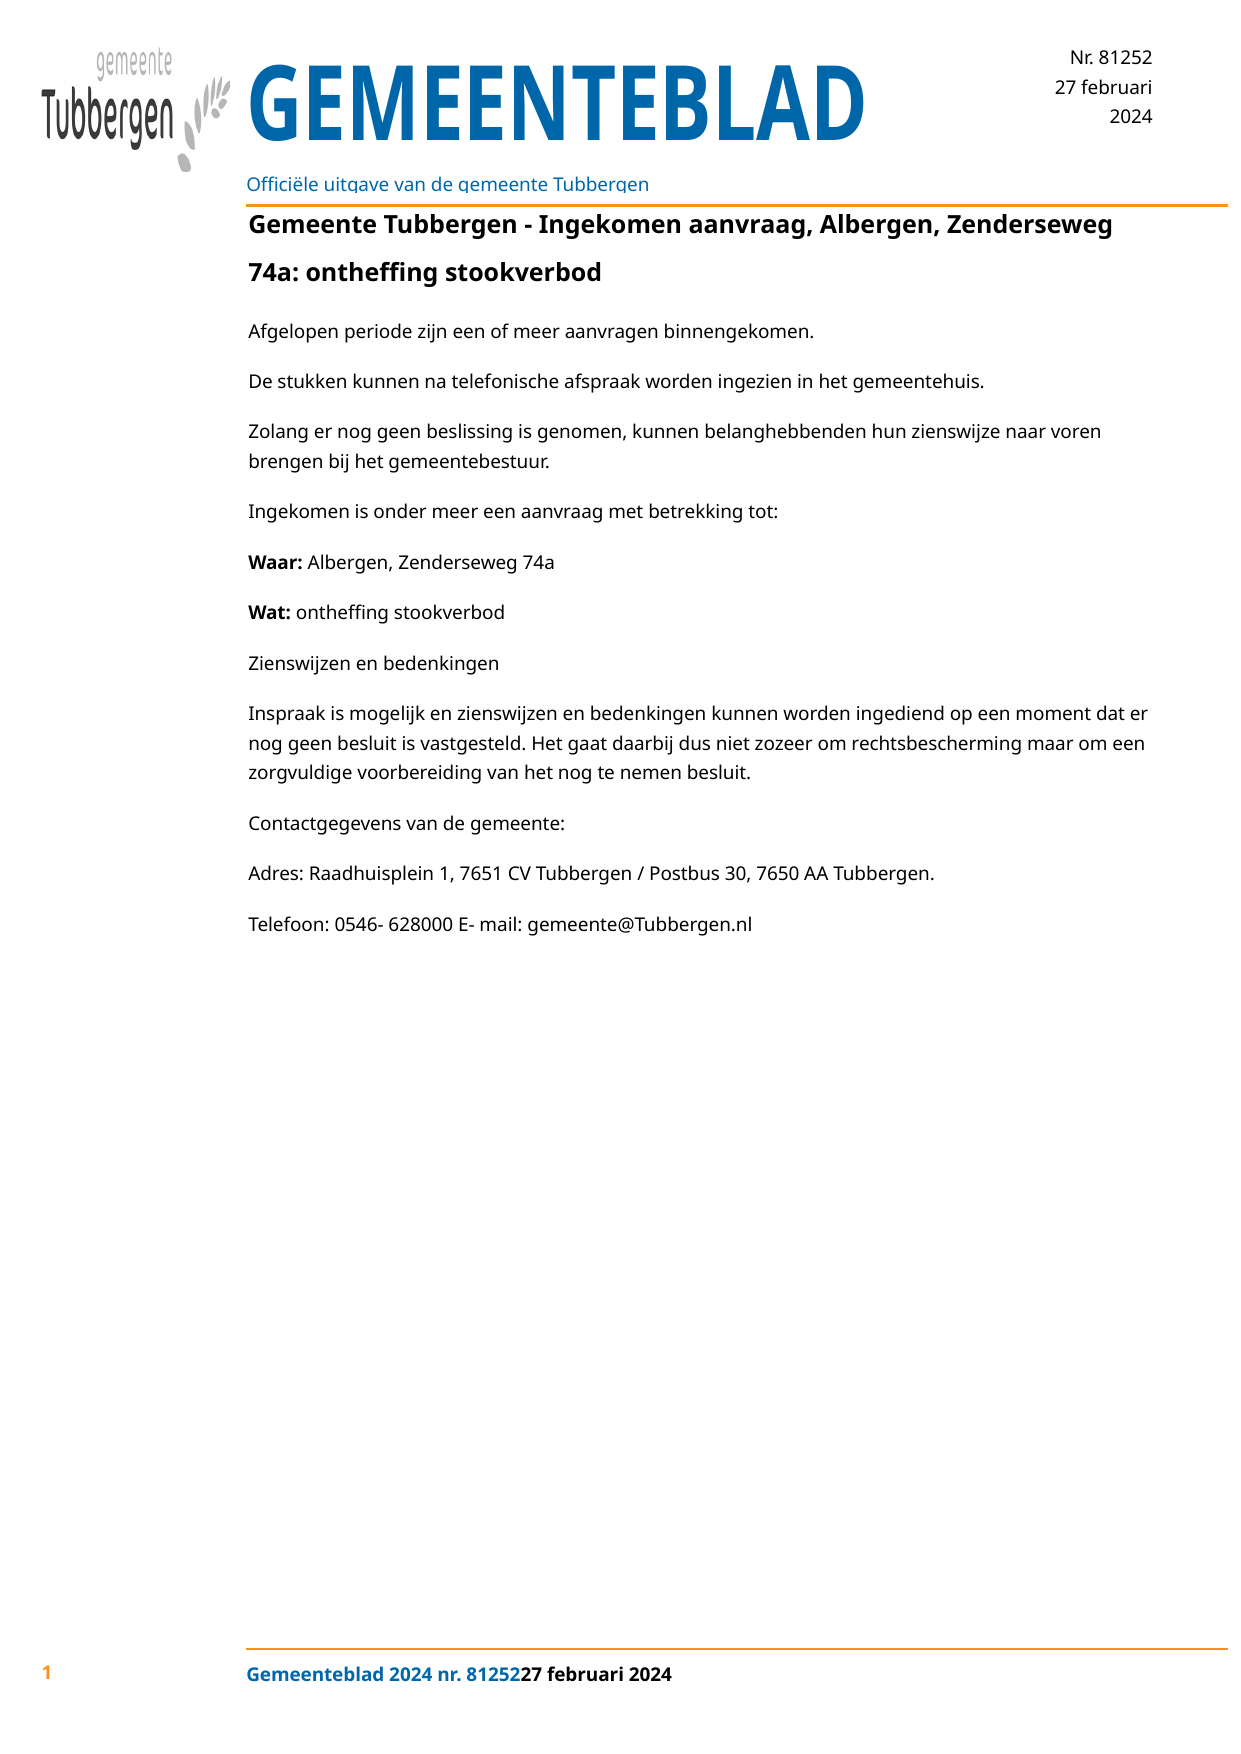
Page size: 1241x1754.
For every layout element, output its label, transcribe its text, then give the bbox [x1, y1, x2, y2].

text Gemeente Tubbergen - Ingekomen aanvraag, Albergen, Zenderseweg 74a: ontheffing stookverbod [248, 207, 1152, 288]
text Ingekomen is onder meer een aanvraag met betrekking tot: [248, 499, 1152, 524]
text Telefoon: 0546- 628000 E- mail: gemeente@Tubbergen.nl [248, 911, 1152, 937]
text Afgelopen periode zijn een of meer aanvragen binnengekomen. [248, 318, 1152, 344]
text De stukken kunnen na telefonische afspraak worden ingezien in het gemeentehuis. [248, 368, 1152, 394]
picture [41, 47, 231, 172]
text Contactgegevens van de gemeente: [248, 810, 1152, 836]
text Wat: ontheffing stookverbod [248, 599, 1152, 625]
text Zienswijzen en bedenkingen [248, 650, 1152, 676]
text Zolang er nog geen beslissing is genomen, kunnen belanghebbenden hun zienswijze naar voren brengen bij het gemeentebestuur. [248, 419, 1152, 474]
text Adres: Raadhuisplein 1, 7651 CV Tubbergen / Postbus 30, 7650 AA Tubbergen. [248, 860, 1152, 886]
text Waar: Albergen, Zenderseweg 74a [248, 549, 1152, 575]
text Inspraak is mogelijk en zienswijzen en bedenkingen kunnen worden ingediend op een moment dat er nog geen besluit is vastgesteld. Het gaat daarbij dus niet zozeer om rechtsbescherming maar om een zorgvuldige voorbereiding van het nog te nemen besluit. [248, 700, 1152, 785]
